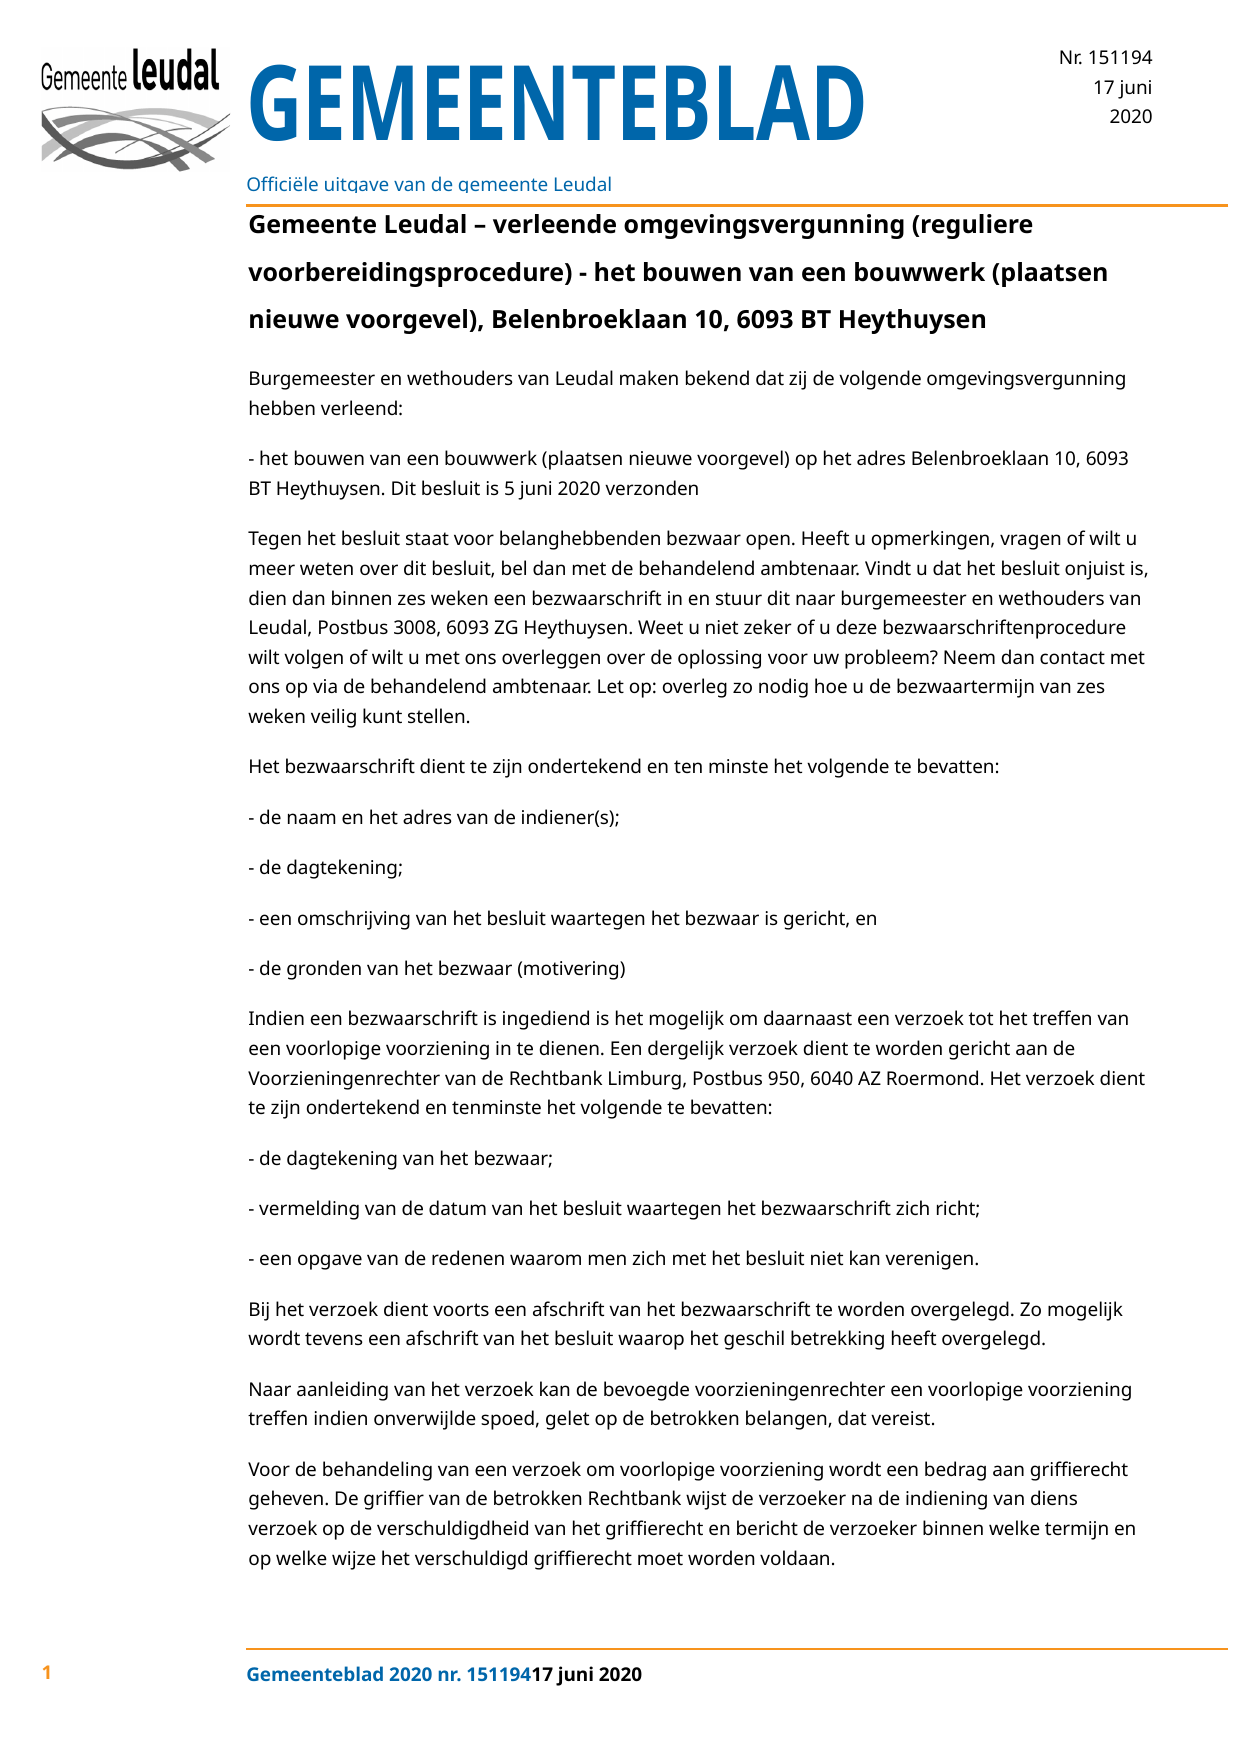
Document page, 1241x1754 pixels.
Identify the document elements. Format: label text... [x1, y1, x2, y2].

text Het bezwaarschrift dient te zijn ondertekend en ten minste het volgende te bevatten: [248, 753, 1152, 779]
text - vermelding van de datum van het besluit waartegen het bezwaarschrift zich richt; [248, 1195, 1152, 1221]
text Naar aanleiding van het verzoek kan de bevoegde voorzieningenrechter een voorlopige voorziening treffen indien onverwijlde spoed, gelet op de betrokken belangen, dat vereist. [248, 1376, 1152, 1431]
picture [41, 47, 231, 172]
text Bij het verzoek dient voorts een afschrift van het bezwaarschrift te worden overgelegd. Zo mogelijk wordt tevens een afschrift van het besluit waarop het geschil betrekking heeft overgelegd. [248, 1296, 1152, 1351]
text - de gronden van het bezwaar (motivering) [248, 955, 1152, 981]
text Tegen het besluit staat voor belanghebbenden bezwaar open. Heeft u opmerkingen, vragen of wilt u meer weten over dit besluit, bel dan met de behandelend ambtenaar. Vindt u dat het besluit onjuist is, dien dan binnen zes weken een bezwaarschrift in en stuur dit naar burgemeester en wethouders van Leudal, Postbus 3008, 6093 ZG Heythuysen. Weet u niet zeker of u deze bezwaarschriftenprocedure wilt volgen of wilt u met ons overleggen over de oplossing voor uw probleem? Neem dan contact met ons op via de behandelend ambtenaar. Let op: overleg zo nodig hoe u de bezwaartermijn van zes weken veilig kunt stellen. [248, 526, 1152, 729]
text - de dagtekening van het bezwaar; [248, 1145, 1152, 1170]
text - een opgave van de redenen waarom men zich met het besluit niet kan verenigen. [248, 1246, 1152, 1271]
text - de naam en het adres van de indiener(s); [248, 804, 1152, 829]
text Indien een bezwaarschrift is ingediend is het mogelijk om daarnaast een verzoek tot het treffen van een voorlopige voorziening in te dienen. Een dergelijk verzoek dient te worden gericht aan de Voorzieningenrechter van de Rechtbank Limburg, Postbus 950, 6040 AZ Roermond. Het verzoek dient te zijn ondertekend en tenminste het volgende te bevatten: [248, 1006, 1152, 1120]
text Voor de behandeling van een verzoek om voorlopige voorziening wordt een bedrag aan griffierecht geheven. De griffier van de betrokken Rechtbank wijst de verzoeker na de indiening van diens verzoek op de verschuldigdheid van het griffierecht en bericht de verzoeker binnen welke termijn en op welke wijze het verschuldigd griffierecht moet worden voldaan. [248, 1456, 1152, 1570]
text Gemeente Leudal – verleende omgevingsvergunning (reguliere voorbereidingsprocedure) - het bouwen van een bouwwerk (plaatsen nieuwe voorgevel), Belenbroeklaan 10, 6093 BT Heythuysen [248, 207, 1152, 336]
text - een omschrijving van het besluit waartegen het bezwaar is gericht, en [248, 905, 1152, 930]
text - het bouwen van een bouwwerk (plaatsen nieuwe voorgevel) op het adres Belenbroeklaan 10, 6093 BT Heythuysen. Dit besluit is 5 juni 2020 verzonden [248, 446, 1152, 501]
text - de dagtekening; [248, 854, 1152, 880]
text Burgemeester en wethouders van Leudal maken bekend dat zij de volgende omgevingsvergunning hebben verleend: [248, 366, 1152, 421]
